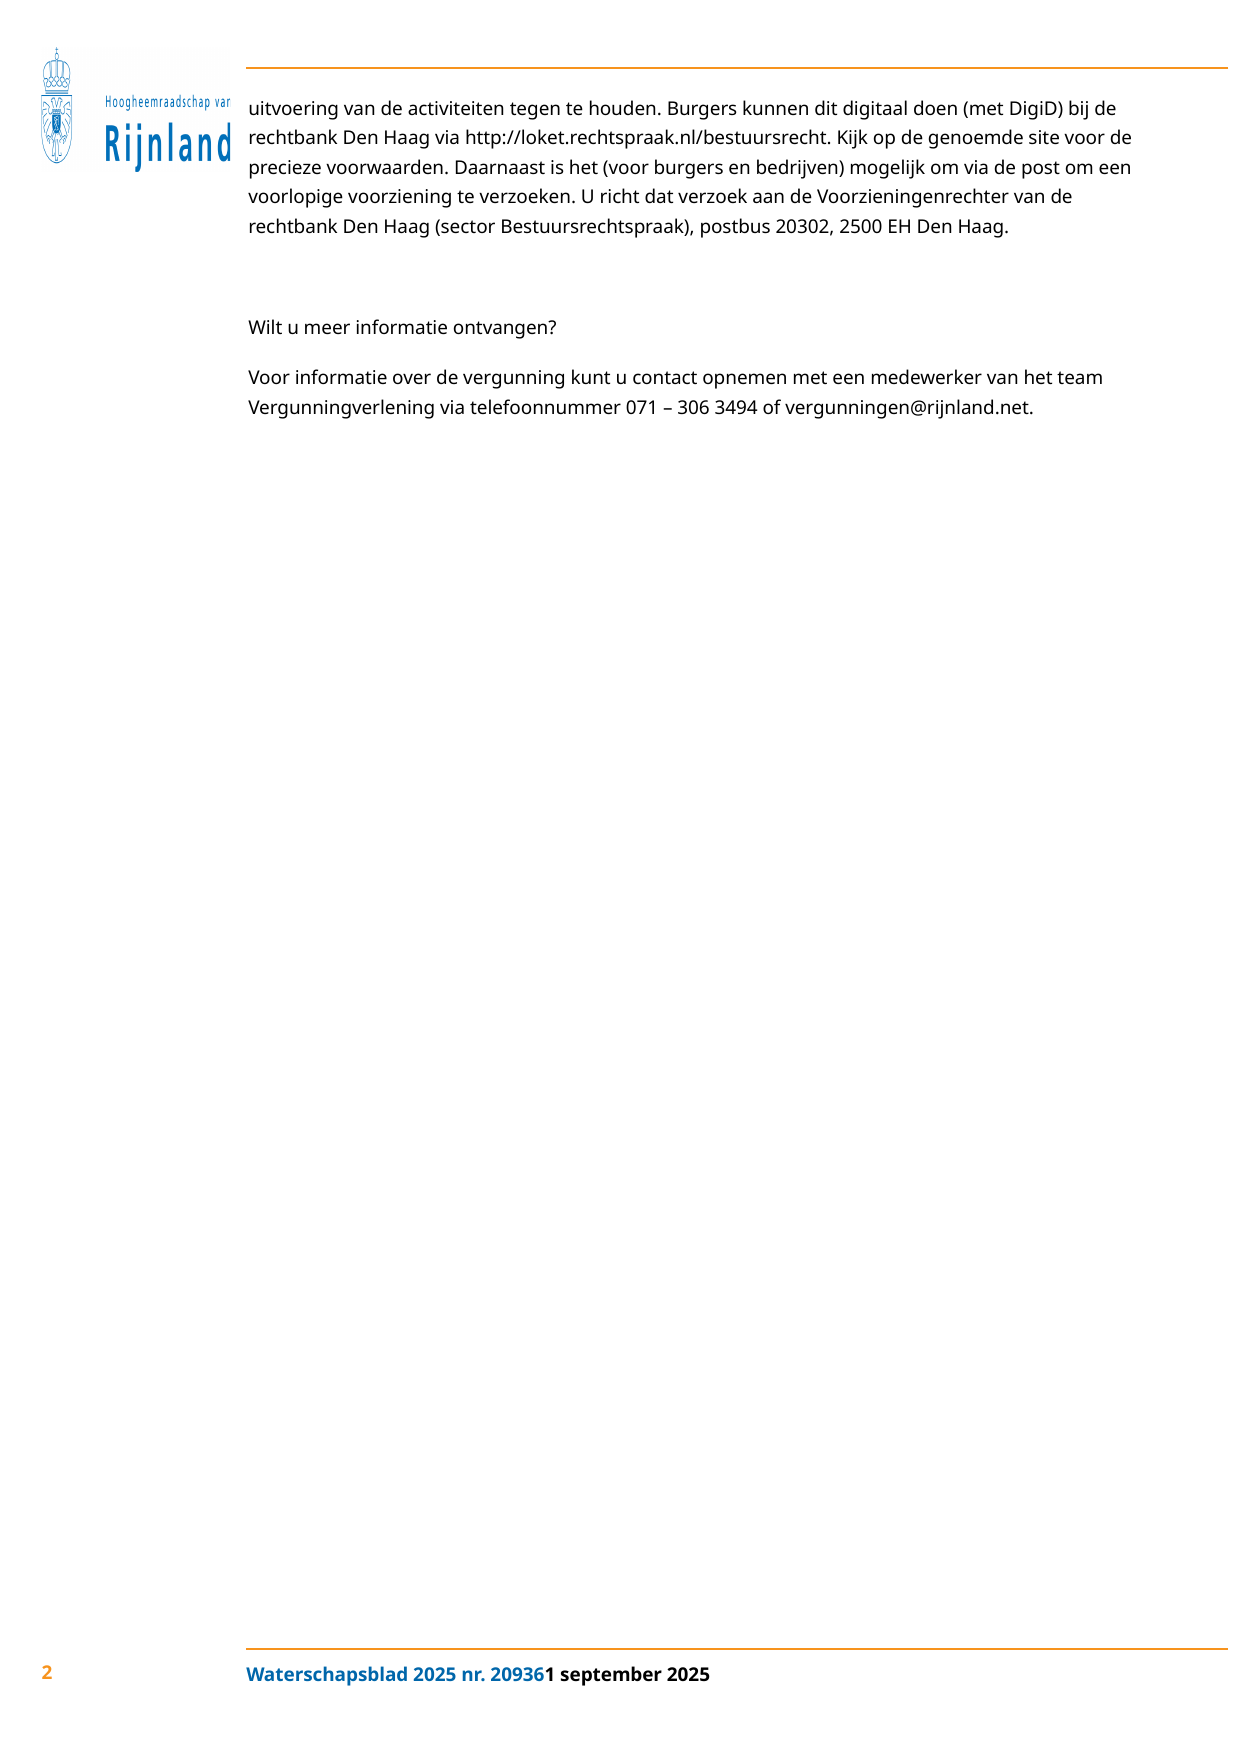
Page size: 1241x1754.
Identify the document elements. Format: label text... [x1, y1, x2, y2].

picture [41, 47, 231, 172]
text uitvoering van de activiteiten tegen te houden. Burgers kunnen dit digitaal doen (met DigiD) bij de rechtbank Den Haag via http://loket.rechtspraak.nl/bestuursrecht. Kijk op de genoemde site voor de precieze voorwaarden. Daarnaast is het (voor burgers en bedrijven) mogelijk om via de post om een voorlopige voorziening te verzoeken. U richt dat verzoek aan de Voorzieningenrechter van de rechtbank Den Haag (sector Bestuursrechtspraak), postbus 20302, 2500 EH Den Haag. [248, 95, 1152, 239]
text Wilt u meer informatie ontvangen? [248, 314, 1152, 340]
text Voor informatie over de vergunning kunt u contact opnemen met een medewerker van het team Vergunningverlening via telefoonnummer 071 – 306 3494 of vergunningen@rijnland.net. [248, 364, 1152, 420]
